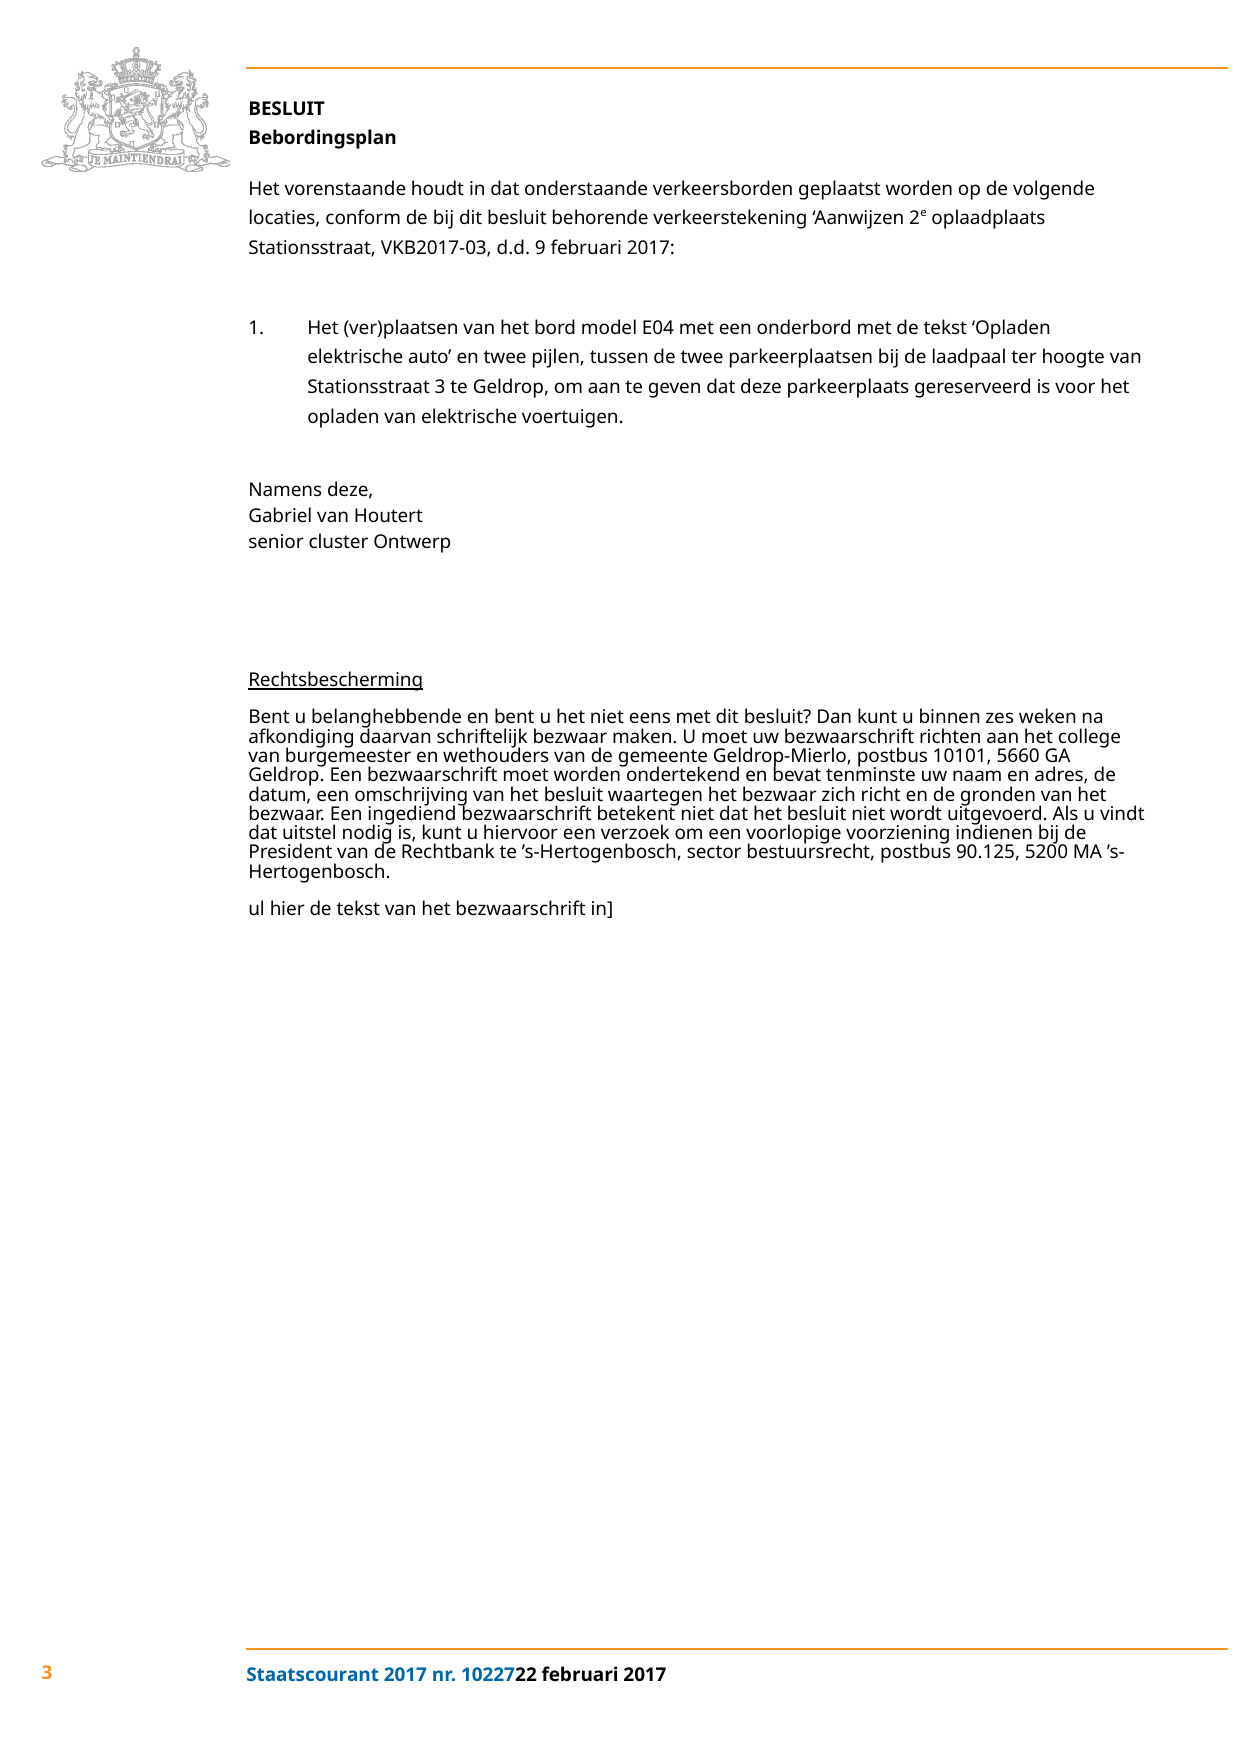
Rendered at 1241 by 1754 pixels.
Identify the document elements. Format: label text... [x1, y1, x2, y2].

text Rechtsbescherming [248, 671, 1152, 691]
text BESLUIT [248, 95, 1152, 121]
text Het vorenstaande houdt in dat onderstaande verkeersborden geplaatst worden op de volgende locaties, conform de bij dit besluit behorende verkeerstekening ‘Aanwijzen 2e oplaadplaats Stationsstraat, VKB2017-03, d.d. 9 februari 2017: [248, 175, 1152, 260]
text Bebordingsplan [248, 124, 1152, 150]
text Namens deze, [248, 476, 1152, 502]
list Het (ver)plaatsen van het bord model E04 met een onderbord met de tekst ‘Opladen elektrische auto’ en twee pijlen, tussen de twee parkeerplaatsen bij de laadpaal ter hoogte van Stationsstraat 3 te Geldrop, om aan te geven dat deze parkeerplaats gereserveerd is voor het opladen van elektrische voertuigen. [248, 314, 1152, 428]
text ul hier de tekst van het bezwaarschrift in] [248, 899, 1152, 919]
text senior cluster Ontwerp [248, 528, 1152, 553]
picture [41, 47, 231, 172]
text Bent u belanghebbende en bent u het niet eens met dit besluit? Dan kunt u binnen zes weken na afkondiging daarvan schriftelijk bezwaar maken. U moet uw bezwaarschrift richten aan het college van burgemeester en wethouders van de gemeente Geldrop-Mierlo, postbus 10101, 5660 GA Geldrop. Een bezwaarschrift moet worden ondertekend en bevat tenminste uw naam en adres, de datum, een omschrijving van het besluit waartegen het bezwaar zich richt en de gronden van het bezwaar. Een ingediend bezwaarschrift betekent niet dat het besluit niet wordt uitgevoerd. Als u vindt dat uitstel nodig is, kunt u hiervoor een verzoek om een voorlopige voorziening indienen bij de President van de Rechtbank te ’s-Hertogenbosch, sector bestuursrecht, postbus 90.125, 5200 MA ’s-Hertogenbosch. [248, 708, 1152, 882]
text Gabriel van Houtert [248, 502, 1152, 528]
